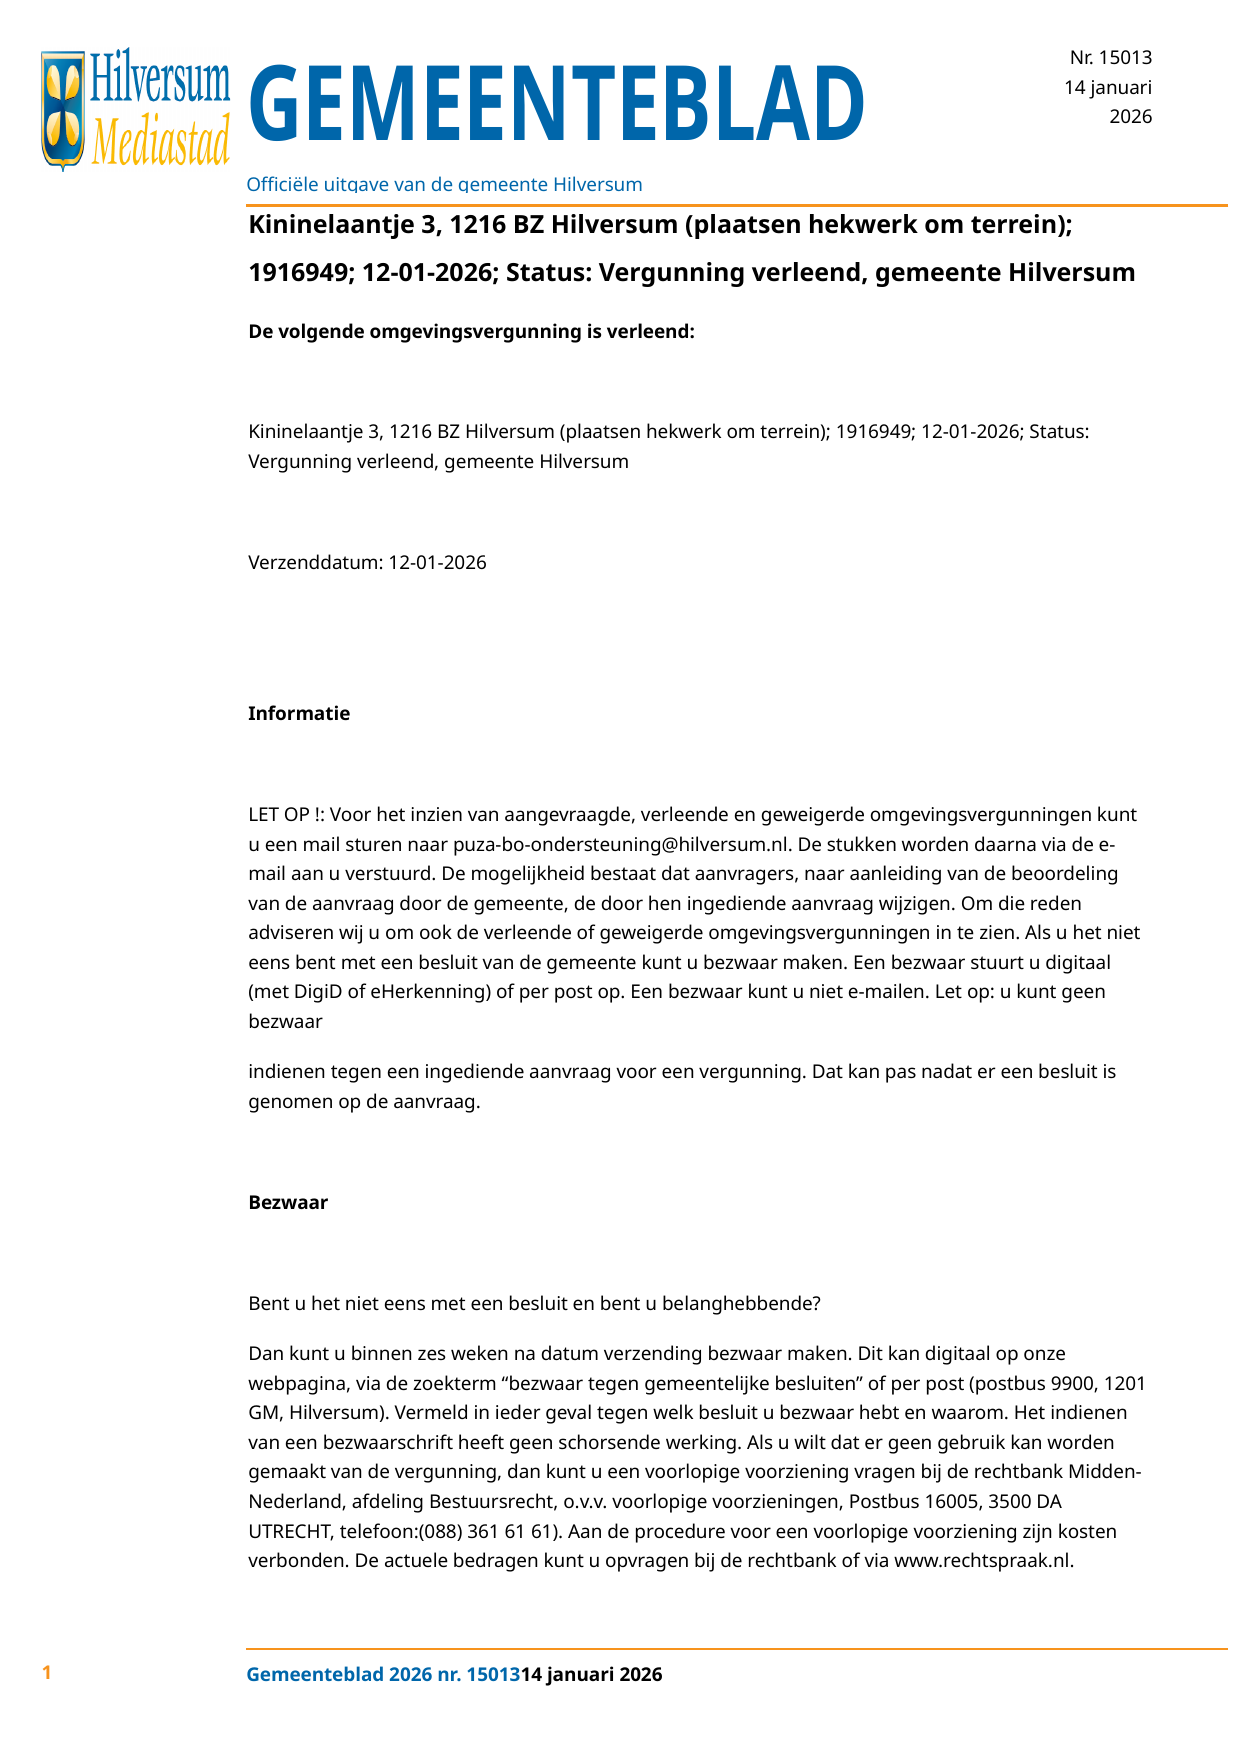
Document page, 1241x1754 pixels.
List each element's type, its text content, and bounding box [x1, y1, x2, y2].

text Informatie [248, 700, 1152, 726]
text De volgende omgevingsvergunning is verleend: [248, 318, 1152, 344]
text Verzenddatum: 12-01-2026 [248, 549, 1152, 575]
text Dan kunt u binnen zes weken na datum verzending bezwaar maken. Dit kan digitaal op onze webpagina, via de zoekterm “bezwaar tegen gemeentelijke besluiten” of per post (postbus 9900, 1201 GM, Hilversum). Vermeld in ieder geval tegen welk besluit u bezwaar hebt en waarom. Het indienen van een bezwaarschrift heeft geen schorsende werking. Als u wilt dat er geen gebruik kan worden gemaakt van de vergunning, dan kunt u een voorlopige voorziening vragen bij de rechtbank Midden-Nederland, afdeling Bestuursrecht, o.v.v. voorlopige voorzieningen, Postbus 16005, 3500 DA UTRECHT, telefoon:(088) 361 61 61). Aan de procedure voor een voorlopige voorziening zijn kosten verbonden. De actuele bedragen kunt u opvragen bij de rechtbank of via www.rechtspraak.nl. [248, 1340, 1152, 1573]
text Kininelaantje 3, 1216 BZ Hilversum (plaatsen hekwerk om terrein); 1916949; 12-01-2026; Status: Vergunning verleend, gemeente Hilversum [248, 419, 1152, 474]
text Kininelaantje 3, 1216 BZ Hilversum (plaatsen hekwerk om terrein); 1916949; 12-01-2026; Status: Vergunning verleend, gemeente Hilversum [248, 207, 1152, 288]
text Bezwaar [248, 1189, 1152, 1215]
text Bent u het niet eens met een besluit en bent u belanghebbende? [248, 1290, 1152, 1316]
text indienen tegen een ingediende aanvraag voor een vergunning. Dat kan pas nadat er een besluit is genomen op de aanvraag. [248, 1059, 1152, 1114]
picture [41, 47, 231, 172]
text LET OP !: Voor het inzien van aangevraagde, verleende en geweigerde omgevingsvergunningen kunt u een mail sturen naar puza-bo-ondersteuning@hilversum.nl. De stukken worden daarna via de e-mail aan u verstuurd. De mogelijkheid bestaat dat aanvragers, naar aanleiding van de beoordeling van de aanvraag door de gemeente, de door hen ingediende aanvraag wijzigen. Om die reden adviseren wij u om ook de verleende of geweigerde omgevingsvergunningen in te zien. Als u het niet eens bent met een besluit van de gemeente kunt u bezwaar maken. Een bezwaar stuurt u digitaal (met DigiD of eHerkenning) of per post op. Een bezwaar kunt u niet e-mailen. Let op: u kunt geen bezwaar [248, 801, 1152, 1034]
